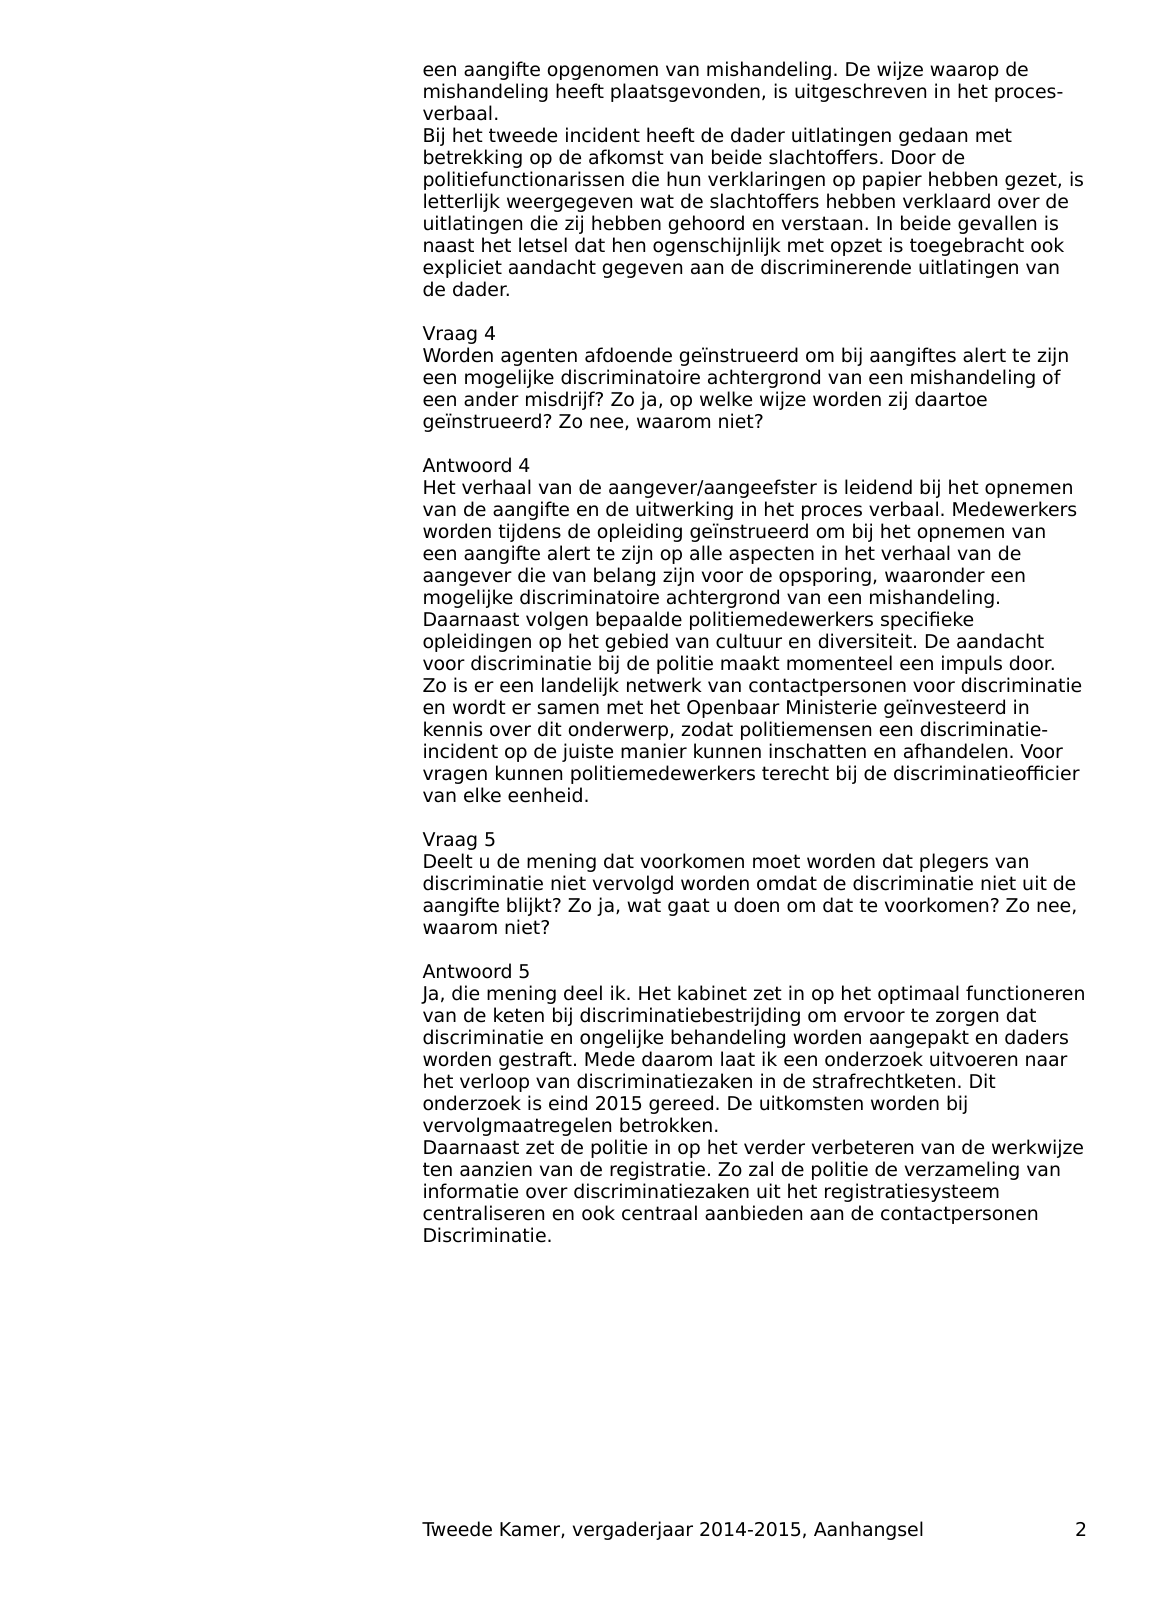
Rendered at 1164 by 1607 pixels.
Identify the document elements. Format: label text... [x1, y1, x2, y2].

text Antwoord 4 [422, 455, 1087, 477]
text Vraag 5 [422, 829, 1087, 851]
text Daarnaast zet de politie in op het verder verbeteren van de werkwijze ten aanzien van de registratie. Zo zal de politie de verzameling van informatie over discriminatiezaken uit het registratiesysteem centraliseren en ook centraal aanbieden aan de contactpersonen Discriminatie. [422, 1137, 1087, 1247]
text Worden agenten afdoende geïnstrueerd om bij aangiftes alert te zijn een mogelijke discriminatoire achtergrond van een mishandeling of een ander misdrijf? Zo ja, op welke wijze worden zij daartoe geïnstrueerd? Zo nee, waarom niet? [422, 345, 1087, 433]
text Vraag 4 [422, 323, 1087, 345]
text Bij het tweede incident heeft de dader uitlatingen gedaan met betrekking op de afkomst van beide slachtoffers. Door de politiefunctionarissen die hun verklaringen op papier hebben gezet, is letterlijk weergegeven wat de slachtoffers hebben verklaard over de uitlatingen die zij hebben gehoord en verstaan. In beide gevallen is naast het letsel dat hen ogenschijnlijk met opzet is toegebracht ook expliciet aandacht gegeven aan de discriminerende uitlatingen van de dader. [422, 125, 1087, 301]
text Deelt u de mening dat voorkomen moet worden dat plegers van discriminatie niet vervolgd worden omdat de discriminatie niet uit de aangifte blijkt? Zo ja, wat gaat u doen om dat te voorkomen? Zo nee, waarom niet? [422, 851, 1087, 939]
text een aangifte opgenomen van mishandeling. De wijze waarop de mishandeling heeft plaatsgevonden, is uitgeschreven in het proces-verbaal. [422, 59, 1087, 125]
text Ja, die mening deel ik. Het kabinet zet in op het optimaal functioneren van de keten bij discriminatiebestrijding om ervoor te zorgen dat discriminatie en ongelijke behandeling worden aangepakt en daders worden gestraft. Mede daarom laat ik een onderzoek uitvoeren naar het verloop van discriminatiezaken in de strafrechtketen. Dit onderzoek is eind 2015 gereed. De uitkomsten worden bij vervolgmaatregelen betrokken. [422, 983, 1087, 1137]
text Het verhaal van de aangever/aangeefster is leidend bij het opnemen van de aangifte en de uitwerking in het proces verbaal. Medewerkers worden tijdens de opleiding geïnstrueerd om bij het opnemen van een aangifte alert te zijn op alle aspecten in het verhaal van de aangever die van belang zijn voor de opsporing, waaronder een mogelijke discriminatoire achtergrond van een mishandeling. Daarnaast volgen bepaalde politiemedewerkers specifieke opleidingen op het gebied van cultuur en diversiteit. De aandacht voor discriminatie bij de politie maakt momenteel een impuls door. Zo is er een landelijk netwerk van contactpersonen voor discriminatie en wordt er samen met het Openbaar Ministerie geïnvesteerd in kennis over dit onderwerp, zodat politiemensen een discriminatie-incident op de juiste manier kunnen inschatten en afhandelen. Voor vragen kunnen politiemedewerkers terecht bij de discriminatieofficier van elke eenheid. [422, 477, 1087, 807]
text Antwoord 5 [422, 961, 1087, 983]
